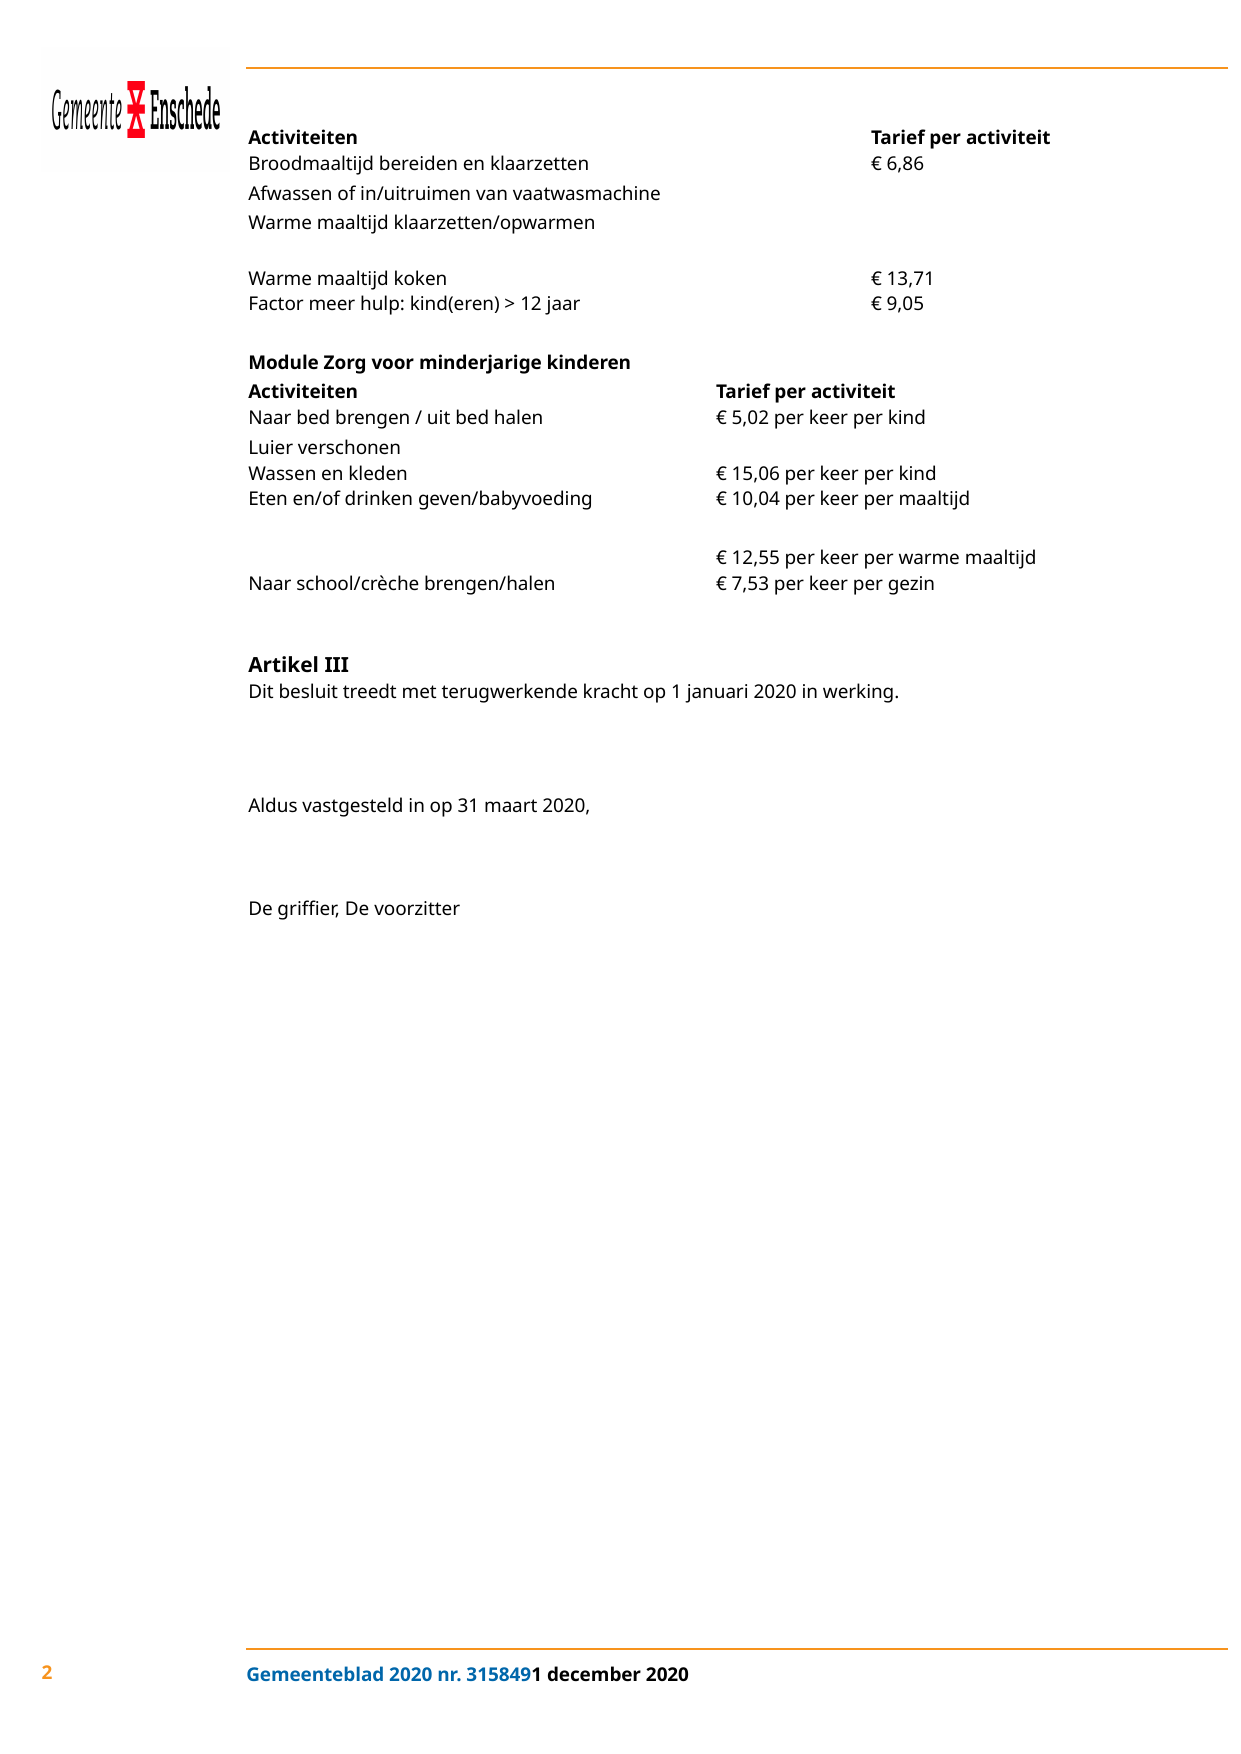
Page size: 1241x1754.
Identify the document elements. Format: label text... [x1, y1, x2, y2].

table_header Activiteiten [248, 379, 716, 404]
table_cell Eten en/of drinken geven/babyvoeding [248, 485, 716, 570]
table_cell € 15,06 per keer per kind [716, 460, 1152, 485]
table_cell Factor meer hulp: kind(eren) > 12 jaar [248, 290, 871, 316]
table_cell € 7,53 per keer per gezin [716, 570, 1152, 596]
table_header Tarief per activiteit [871, 125, 1152, 150]
text Module Zorg voor minderjarige kinderen [248, 349, 1152, 375]
table_cell Naar school/crèche brengen/halen [248, 570, 716, 596]
table_cell Broodmaaltijd bereiden en klaarzetten Afwassen of in/uitruimen van vaatwasmachine Warme maaltijd klaarzetten/opwarmen [248, 150, 871, 265]
table_cell € 5,02 per keer per kind [716, 404, 1152, 460]
text Dit besluit treedt met terugwerkende kracht op 1 januari 2020 in werking. [248, 678, 1152, 704]
table_cell € 6,86 [871, 150, 1152, 265]
table_cell € 10,04 per keer per maaltijd € 12,55 per keer per warme maaltijd [716, 485, 1152, 570]
table_cell Warme maaltijd koken [248, 265, 871, 290]
text De griffier, De voorzitter [248, 896, 1152, 921]
picture [41, 47, 231, 172]
table_header Activiteiten [248, 125, 871, 150]
table_cell Wassen en kleden [248, 460, 716, 485]
table_cell Naar bed brengen / uit bed halen Luier verschonen [248, 404, 716, 460]
table_cell € 13,71 [871, 265, 1152, 290]
text Aldus vastgesteld in op 31 maart 2020, [248, 793, 1152, 818]
text Artikel III [248, 650, 1152, 678]
table_cell € 9,05 [871, 290, 1152, 316]
table_header Tarief per activiteit [716, 379, 1152, 404]
